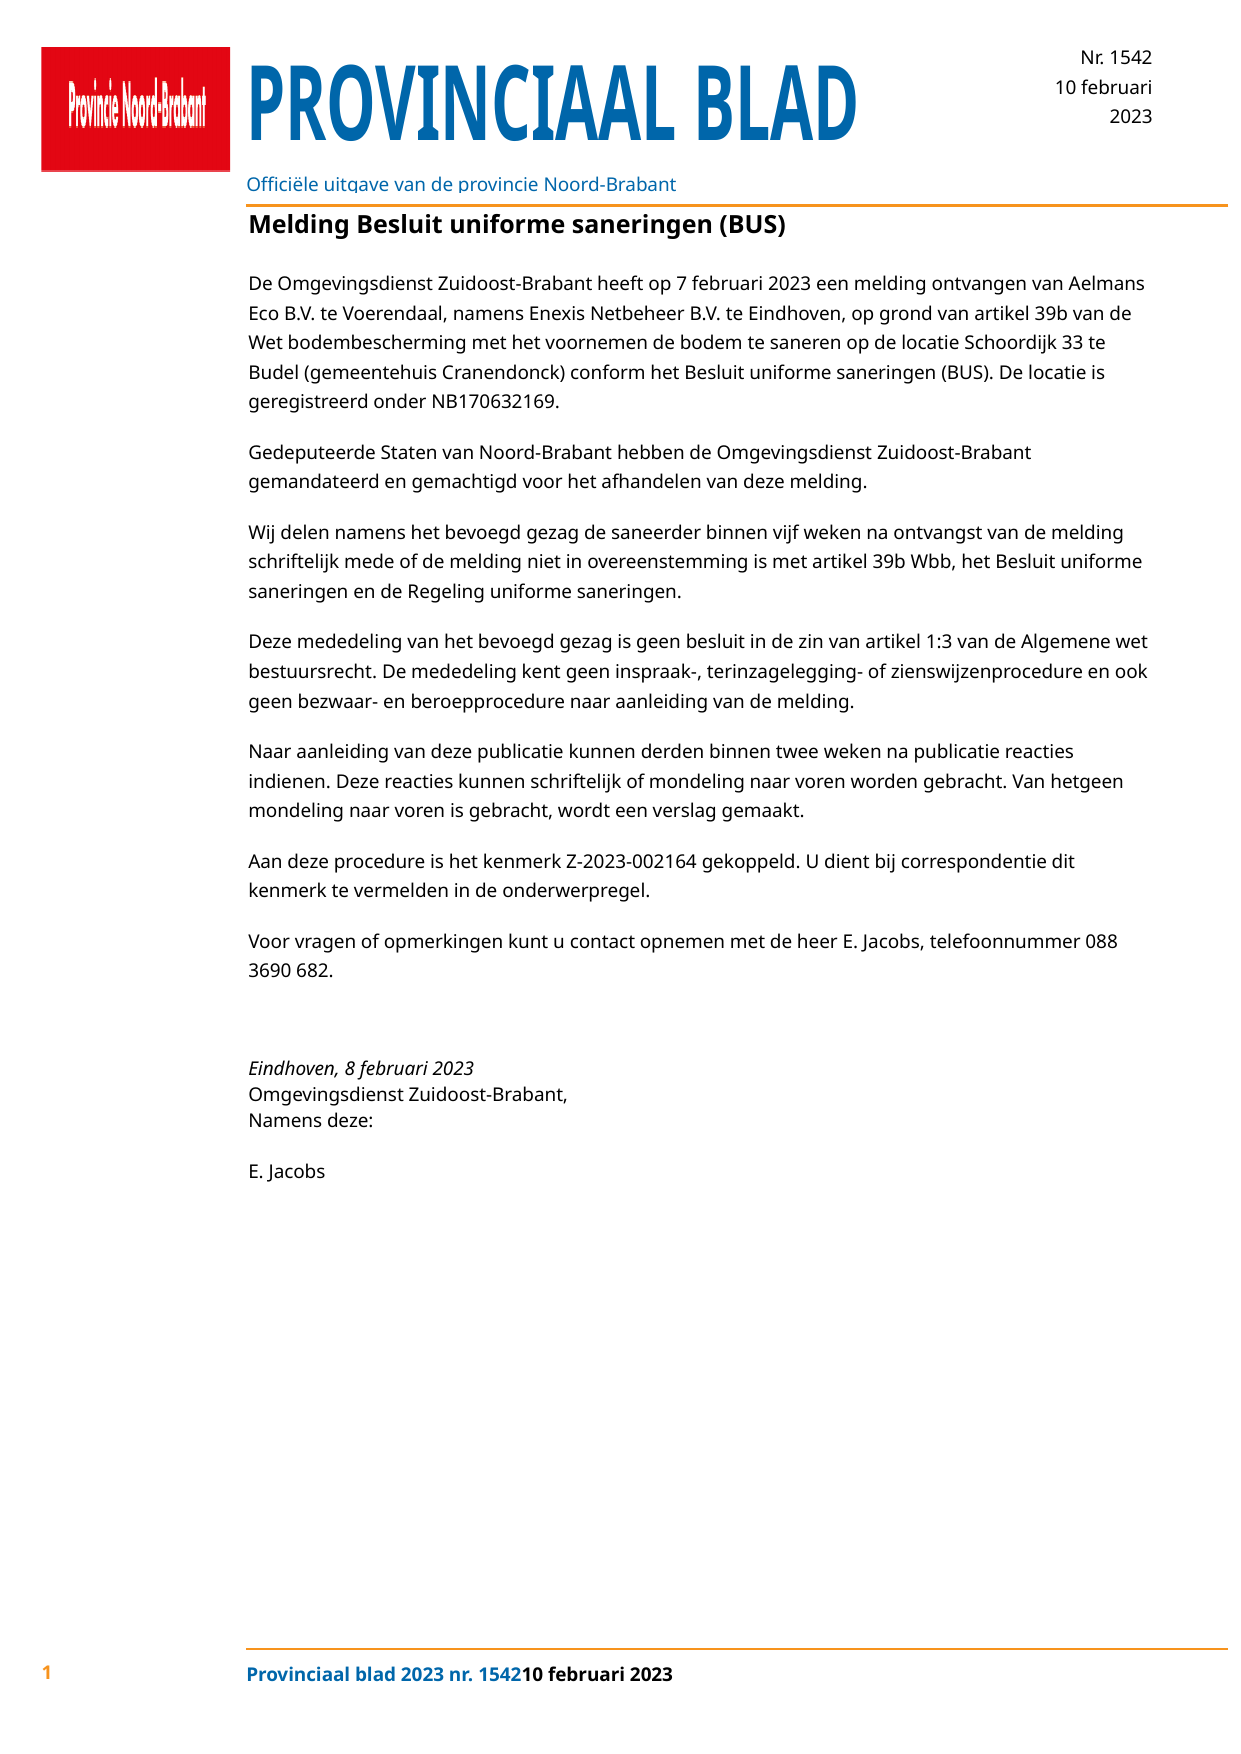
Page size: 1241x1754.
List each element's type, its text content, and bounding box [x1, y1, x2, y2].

text Melding Besluit uniforme saneringen (BUS) [248, 207, 1152, 241]
text Gedeputeerde Staten van Noord-Brabant hebben de Omgevingsdienst Zuidoost-Brabant gemandateerd en gemachtigd voor het afhandelen van deze melding. [248, 439, 1152, 494]
text Deze mededeling van het bevoegd gezag is geen besluit in de zin van artikel 1:3 van de Algemene wet bestuursrecht. De mededeling kent geen inspraak-, terinzagelegging- of zienswijzenprocedure en ook geen bezwaar- en beroepprocedure naar aanleiding van de melding. [248, 629, 1152, 713]
picture [41, 47, 231, 172]
text Eindhoven, 8 februari 2023 [248, 1056, 1152, 1081]
text Aan deze procedure is het kenmerk Z-2023-002164 gekoppeld. U dient bij correspondentie dit kenmerk te vermelden in de onderwerpregel. [248, 848, 1152, 903]
text Namens deze: [248, 1107, 1152, 1133]
text Wij delen namens het bevoegd gezag de saneerder binnen vijf weken na ontvangst van de melding schriftelijk mede of de melding niet in overeenstemming is met artikel 39b Wbb, het Besluit uniforme saneringen en de Regeling uniforme saneringen. [248, 519, 1152, 604]
text E. Jacobs [248, 1158, 1152, 1184]
text Omgevingsdienst Zuidoost-Brabant, [248, 1081, 1152, 1107]
text De Omgevingsdienst Zuidoost-Brabant heeft op 7 februari 2023 een melding ontvangen van Aelmans Eco B.V. te Voerendaal, namens Enexis Netbeheer B.V. te Eindhoven, op grond van artikel 39b van de Wet bodembescherming met het voornemen de bodem te saneren op de locatie Schoordijk 33 te Budel (gemeentehuis Cranendonck) conform het Besluit uniforme saneringen (BUS). De locatie is geregistreerd onder NB170632169. [248, 270, 1152, 414]
text Naar aanleiding van deze publicatie kunnen derden binnen twee weken na publicatie reacties indienen. Deze reacties kunnen schriftelijk of mondeling naar voren worden gebracht. Van hetgeen mondeling naar voren is gebracht, wordt een verslag gemaakt. [248, 738, 1152, 823]
text Voor vragen of opmerkingen kunt u contact opnemen met de heer E. Jacobs, telefoonnummer 088 3690 682. [248, 928, 1152, 983]
